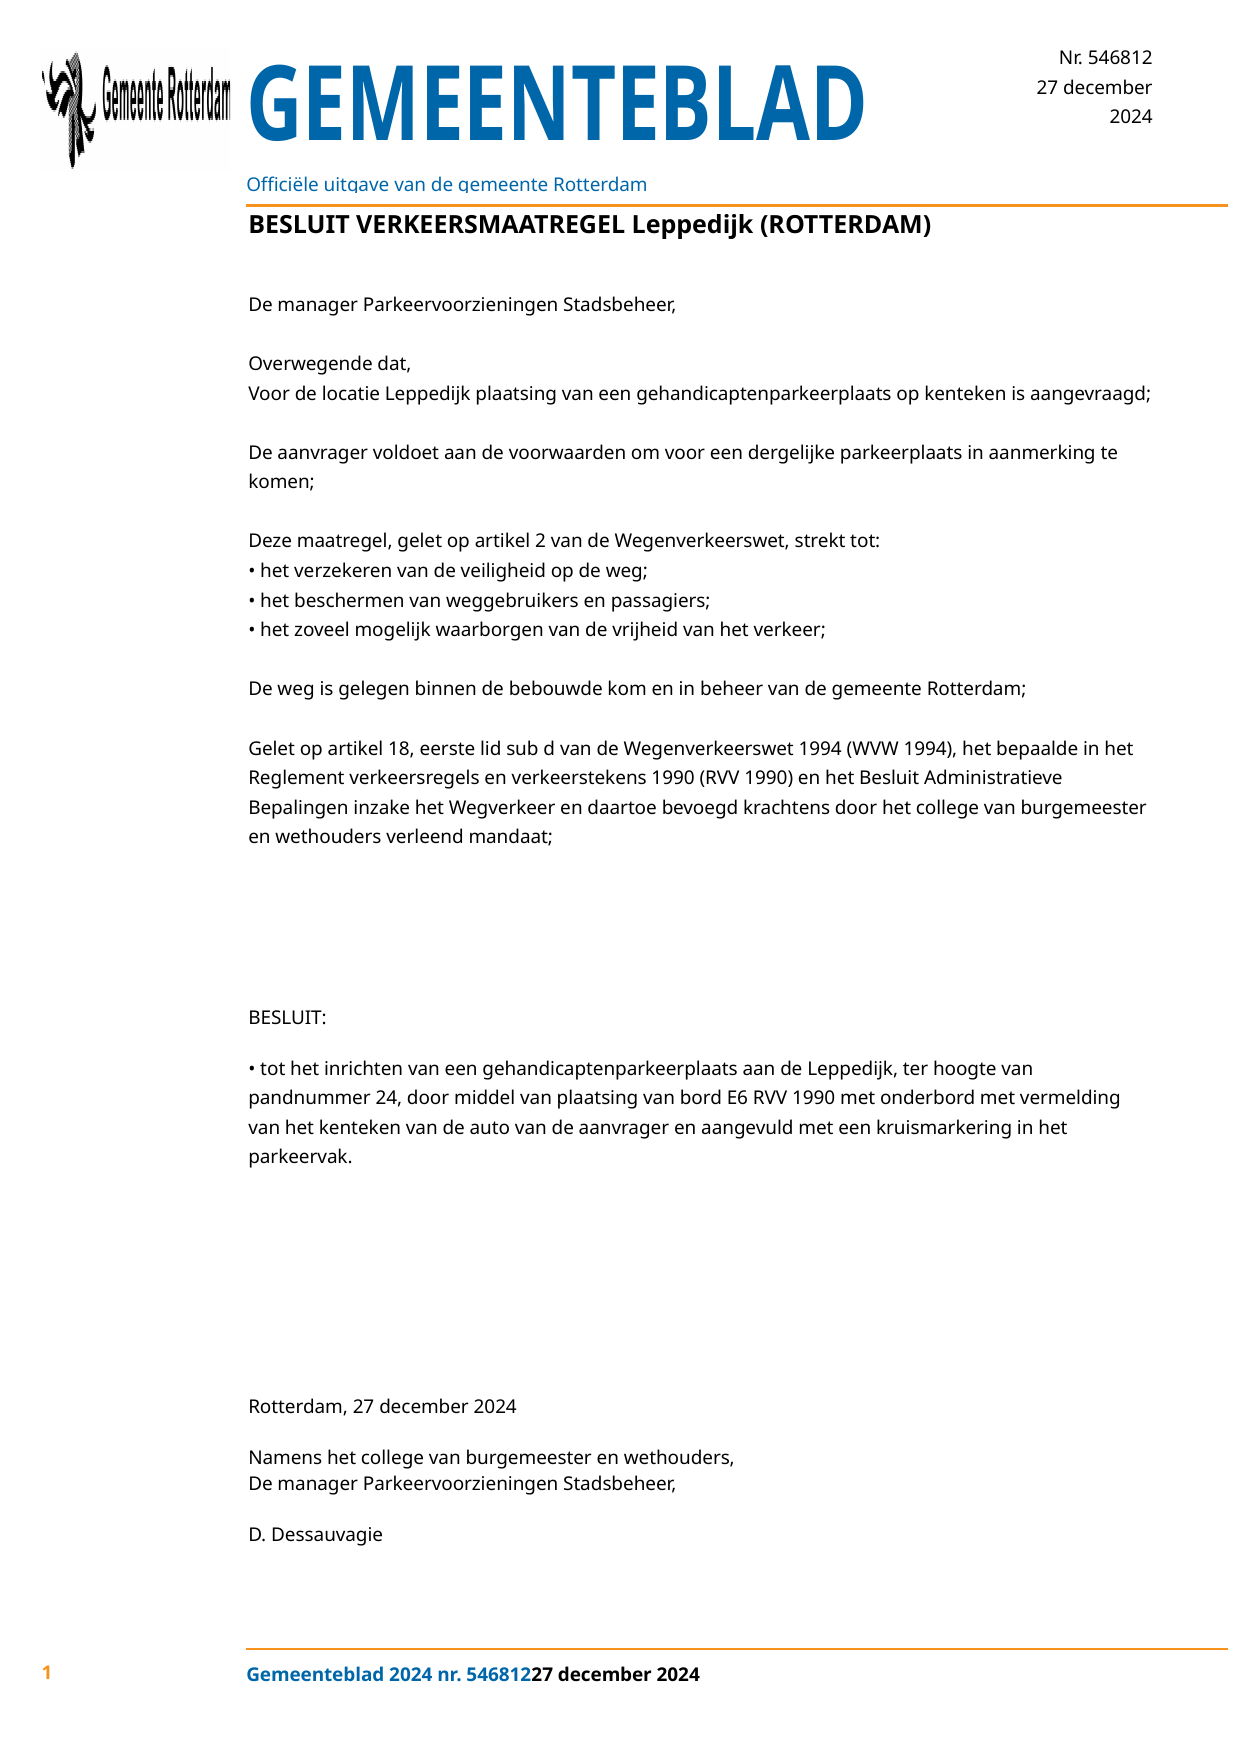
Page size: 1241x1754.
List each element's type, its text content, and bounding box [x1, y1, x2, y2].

text D. Dessauvagie [248, 1522, 1152, 1547]
text Overwegende dat, [248, 350, 1152, 376]
text De weg is gelegen binnen de bebouwde kom en in beheer van de gemeente Rotterdam; [248, 676, 1152, 701]
picture [41, 47, 231, 172]
text De manager Parkeervoorzieningen Stadsbeheer, [248, 1470, 1152, 1496]
text Voor de locatie Leppedijk plaatsing van een gehandicaptenparkeerplaats op kenteken is aangevraagd; [248, 380, 1152, 406]
text De manager Parkeervoorzieningen Stadsbeheer, [248, 291, 1152, 317]
text Gelet op artikel 18, eerste lid sub d van de Wegenverkeerswet 1994 (WVW 1994), het bepaalde in het Reglement verkeersregels en verkeerstekens 1990 (RVV 1990) en het Besluit Administratieve Bepalingen inzake het Wegverkeer en daartoe bevoegd krachtens door het college van burgemeester en wethouders verleend mandaat; [248, 735, 1152, 849]
text • het beschermen van weggebruikers en passagiers; [248, 587, 1152, 613]
text • tot het inrichten van een gehandicaptenparkeerplaats aan de Leppedijk, ter hoogte van pandnummer 24, door middel van plaatsing van bord E6 RVV 1990 met onderbord met vermelding van het kenteken van de auto van de aanvrager en aangevuld met een kruismarkering in het parkeervak. [248, 1055, 1152, 1169]
text De aanvrager voldoet aan de voorwaarden om voor een dergelijke parkeerplaats in aanmerking te komen; [248, 439, 1152, 494]
text Rotterdam, 27 december 2024 [248, 1393, 1152, 1419]
text BESLUIT: [248, 1004, 1152, 1030]
text Deze maatregel, gelet op artikel 2 van de Wegenverkeerswet, strekt tot: [248, 528, 1152, 553]
text BESLUIT VERKEERSMAATREGEL Leppedijk (ROTTERDAM) [248, 207, 1152, 241]
text • het verzekeren van de veiligheid op de weg; [248, 557, 1152, 583]
text • het zoveel mogelijk waarborgen van de vrijheid van het verkeer; [248, 616, 1152, 642]
text Namens het college van burgemeester en wethouders, [248, 1444, 1152, 1470]
